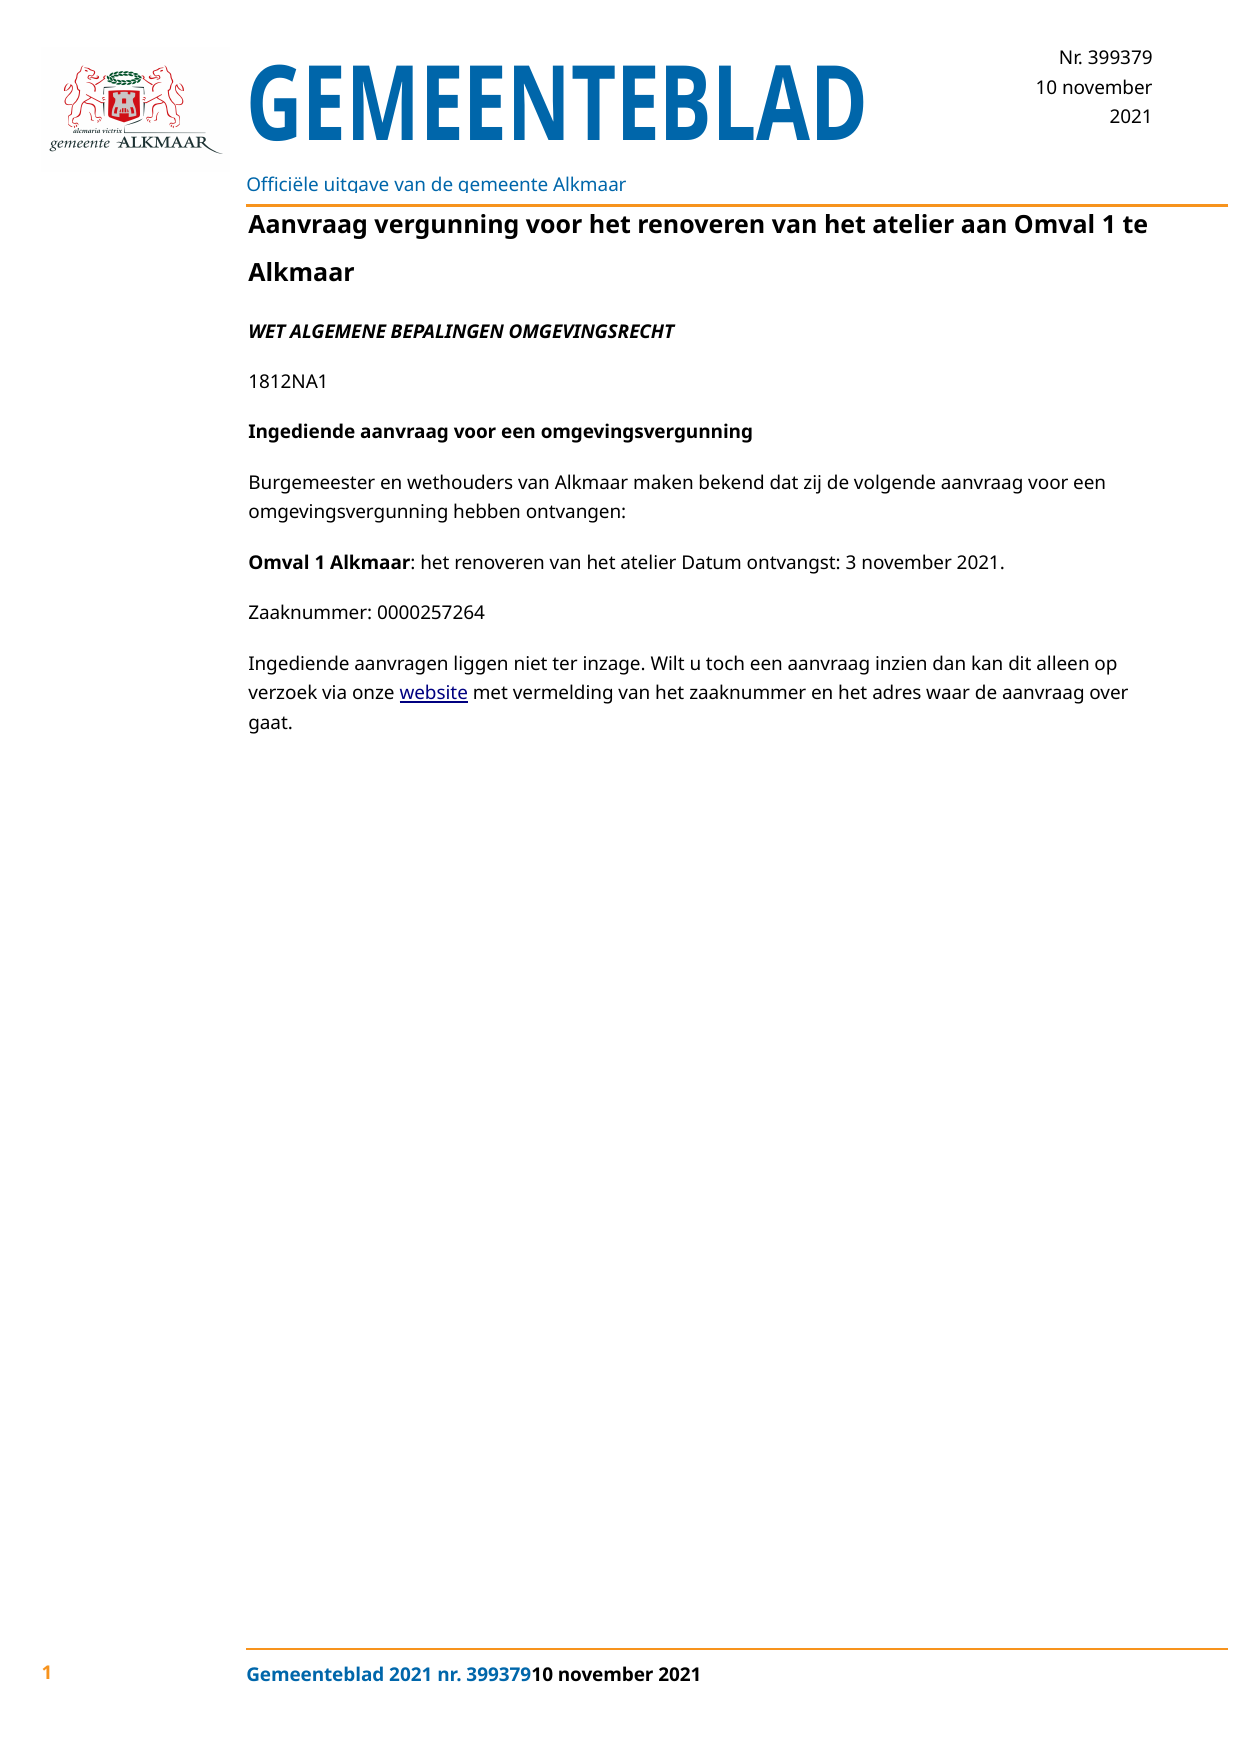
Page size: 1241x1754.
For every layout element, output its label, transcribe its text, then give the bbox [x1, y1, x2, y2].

text Ingediende aanvraag voor een omgevingsvergunning [248, 419, 1152, 444]
picture [41, 47, 231, 172]
text Zaaknummer: 0000257264 [248, 599, 1152, 625]
text Aanvraag vergunning voor het renoveren van het atelier aan Omval 1 te Alkmaar [248, 207, 1152, 288]
text Ingediende aanvragen liggen niet ter inzage. Wilt u toch een aanvraag inzien dan kan dit alleen op verzoek via onze website met vermelding van het zaaknummer en het adres waar de aanvraag over gaat. [248, 650, 1152, 735]
text Burgemeester en wethouders van Alkmaar maken bekend dat zij de volgende aanvraag voor een omgevingsvergunning hebben ontvangen: [248, 469, 1152, 524]
text WET ALGEMENE BEPALINGEN OMGEVINGSRECHT [248, 318, 1152, 344]
text 1812NA1 [248, 368, 1152, 394]
text Omval 1 Alkmaar: het renoveren van het atelier Datum ontvangst: 3 november 2021. [248, 549, 1152, 575]
